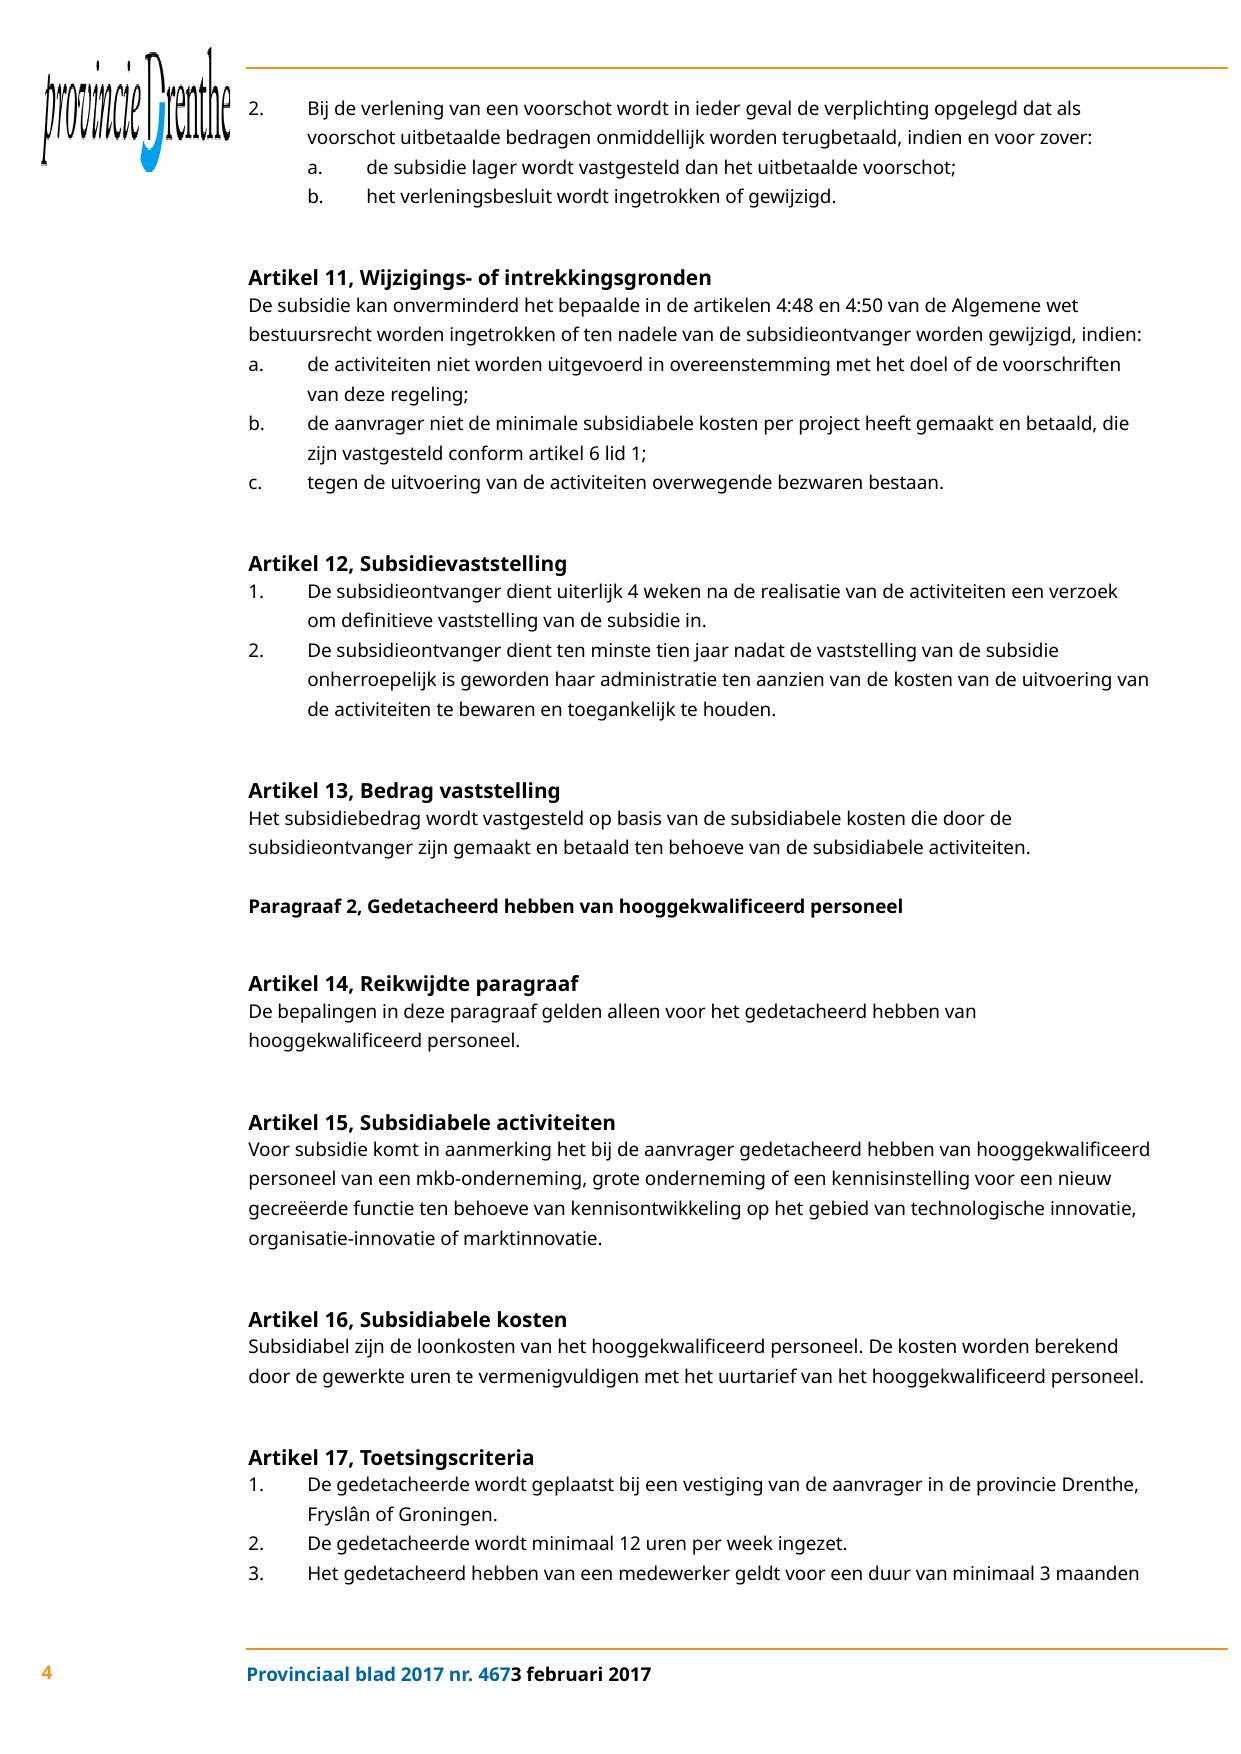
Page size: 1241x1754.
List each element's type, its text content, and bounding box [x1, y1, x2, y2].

list Bij de verlening van een voorschot wordt in ieder geval de verplichting opgelegd dat als voorschot uitbetaalde bedragen onmiddellijk worden terugbetaald, indien en voor zover: [248, 95, 1152, 150]
text Artikel 14, Reikwijdte paragraaf [248, 969, 1152, 998]
list De subsidieontvanger dient uiterlijk 4 weken na de realisatie van de activiteiten een verzoek om definitieve vaststelling van de subsidie in. [248, 578, 1152, 633]
text Artikel 17, Toetsingscriteria [248, 1443, 1152, 1471]
list de aanvrager niet de minimale subsidiabele kosten per project heeft gemaakt en betaald, die zijn vastgesteld conform artikel 6 lid 1; [248, 410, 1152, 466]
text Artikel 15, Subsidiabele activiteiten [248, 1108, 1152, 1136]
list de activiteiten niet worden uitgevoerd in overeenstemming met het doel of de voorschriften van deze regeling; [248, 351, 1152, 406]
text Voor subsidie komt in aanmerking het bij de aanvrager gedetacheerd hebben van hooggekwalificeerd personeel van een mkb-onderneming, grote onderneming of een kennisinstelling voor een nieuw gecreëerde functie ten behoeve van kennisontwikkeling op het gebied van technologische innovatie, organisatie-innovatie of marktinnovatie. [248, 1136, 1152, 1251]
list De subsidieontvanger dient ten minste tien jaar nadat de vaststelling van de subsidie onherroepelijk is geworden haar administratie ten aanzien van de kosten van de uitvoering van de activiteiten te bewaren en toegankelijk te houden. [248, 637, 1152, 722]
text Subsidiabel zijn de loonkosten van het hooggekwalificeerd personeel. De kosten worden berekend door de gewerkte uren te vermenigvuldigen met het uurtarief van het hooggekwalificeerd personeel. [248, 1333, 1152, 1388]
text Het subsidiebedrag wordt vastgesteld op basis van de subsidiabele kosten die door de subsidieontvanger zijn gemaakt en betaald ten behoeve van de subsidiabele activiteiten. [248, 805, 1152, 860]
text Artikel 13, Bedrag vaststelling [248, 776, 1152, 805]
list De gedetacheerde wordt geplaatst bij een vestiging van de aanvrager in de provincie Drenthe, Fryslân of Groningen. [248, 1471, 1152, 1527]
list tegen de uitvoering van de activiteiten overwegende bezwaren bestaan. [248, 469, 1152, 495]
text Artikel 12, Subsidievaststelling [248, 549, 1152, 578]
list de subsidie lager wordt vastgesteld dan het uitbetaalde voorschot; [307, 154, 1152, 180]
list het verleningsbesluit wordt ingetrokken of gewijzigd. [307, 183, 1152, 209]
text Artikel 11, Wijzigings- of intrekkingsgronden [248, 263, 1152, 292]
picture [41, 47, 231, 172]
list De gedetacheerde wordt minimaal 12 uren per week ingezet. [248, 1530, 1152, 1556]
text De subsidie kan onverminderd het bepaalde in de artikelen 4:48 en 4:50 van de Algemene wet bestuursrecht worden ingetrokken of ten nadele van de subsidieontvanger worden gewijzigd, indien: [248, 292, 1152, 347]
text Artikel 16, Subsidiabele kosten [248, 1305, 1152, 1333]
text De bepalingen in deze paragraaf gelden alleen voor het gedetacheerd hebben van hooggekwalificeerd personeel. [248, 998, 1152, 1053]
list Het gedetacheerd hebben van een medewerker geldt voor een duur van minimaal 3 maanden [248, 1560, 1152, 1586]
text Paragraaf 2, Gedetacheerd hebben van hooggekwalificeerd personeel [248, 893, 1152, 919]
